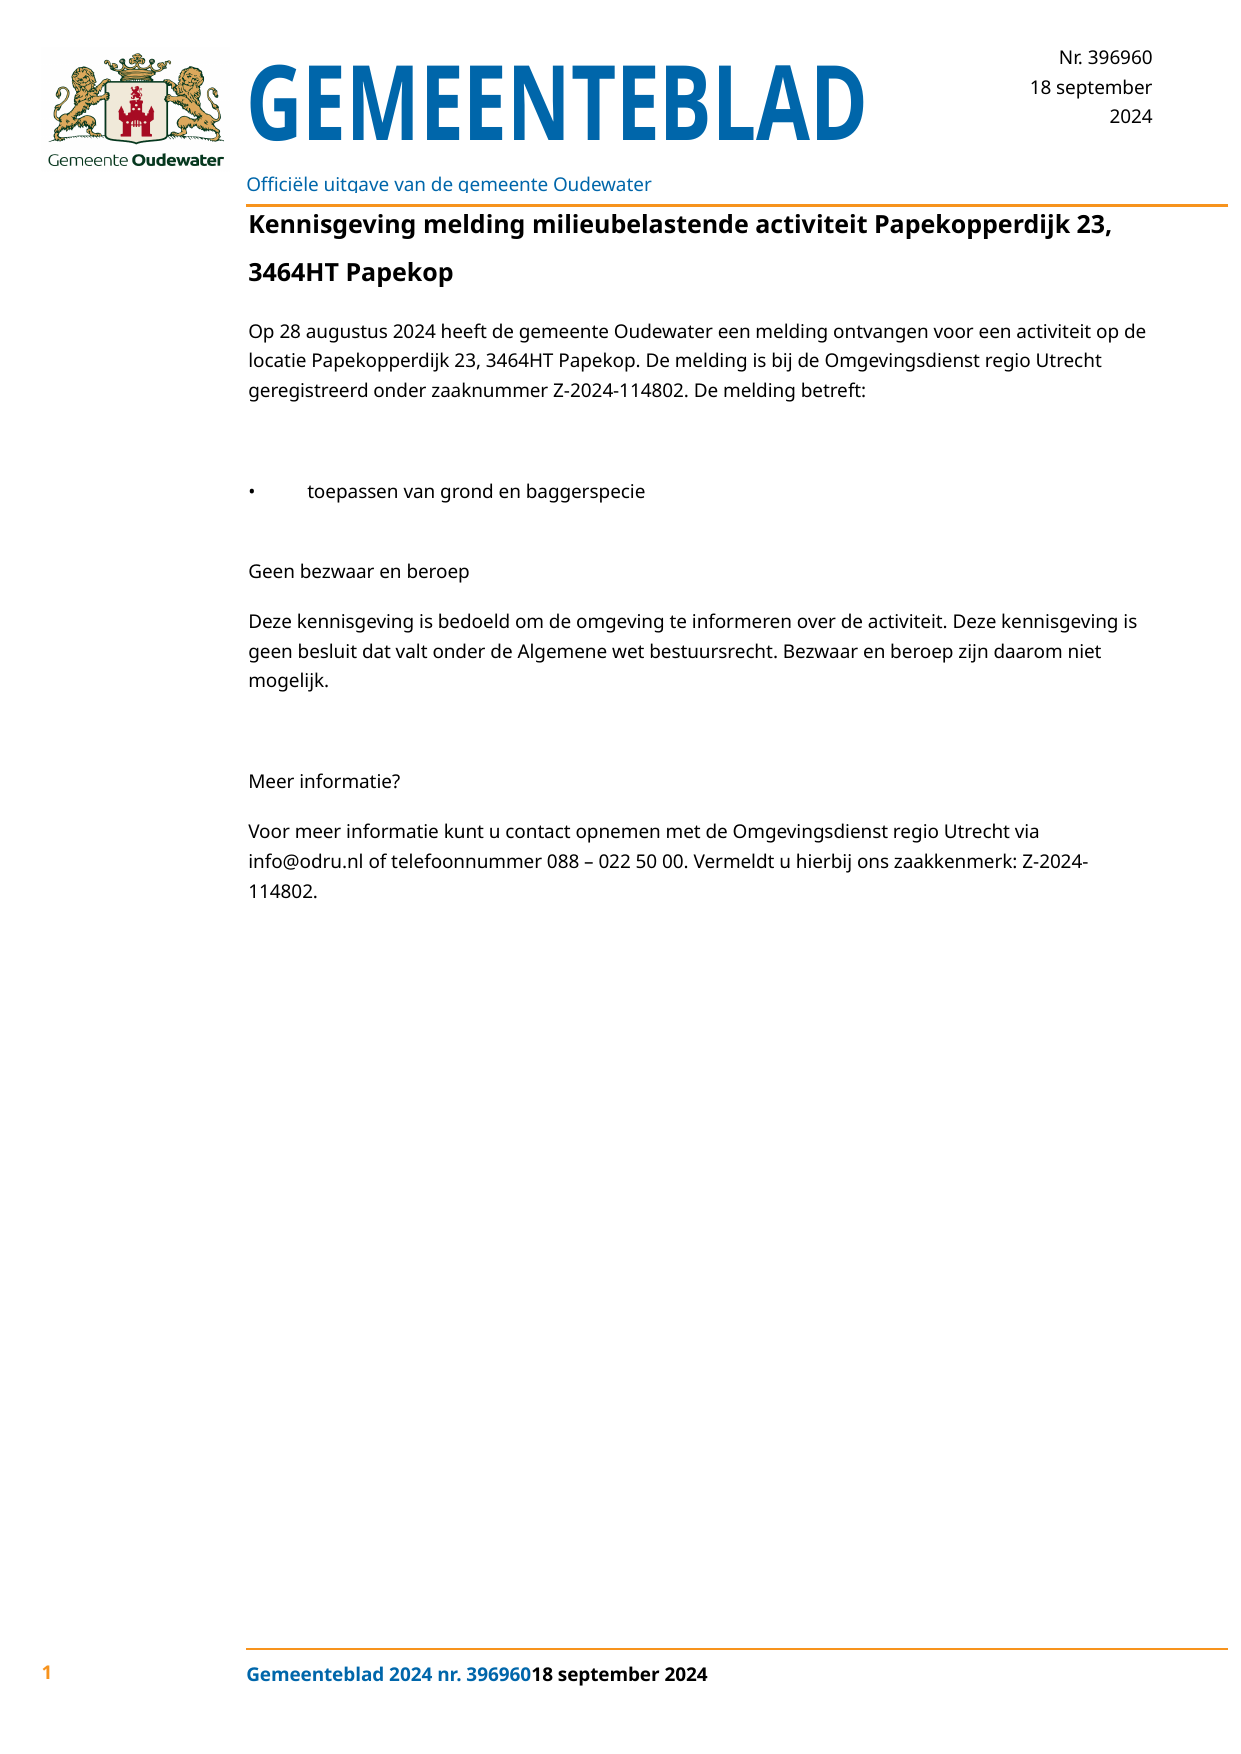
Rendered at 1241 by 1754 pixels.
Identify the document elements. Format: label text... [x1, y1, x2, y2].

text Kennisgeving melding milieubelastende activiteit Papekopperdijk 23, 3464HT Papekop [248, 207, 1152, 288]
list toepassen van grond en baggerspecie [248, 478, 1152, 504]
text Voor meer informatie kunt u contact opnemen met de Omgevingsdienst regio Utrecht via info@odru.nl of telefoonnummer 088 – 022 50 00. Vermeldt u hierbij ons zaakkenmerk: Z-2024-114802. [248, 819, 1152, 904]
text Op 28 augustus 2024 heeft de gemeente Oudewater een melding ontvangen voor een activiteit op de locatie Papekopperdijk 23, 3464HT Papekop. De melding is bij de Omgevingsdienst regio Utrecht geregistreerd onder zaaknummer Z-2024-114802. De melding betreft: [248, 318, 1152, 403]
text Deze kennisgeving is bedoeld om de omgeving te informeren over de activiteit. Deze kennisgeving is geen besluit dat valt onder de Algemene wet bestuursrecht. Bezwaar en beroep zijn daarom niet mogelijk. [248, 608, 1152, 693]
text Geen bezwaar en beroep [248, 558, 1152, 584]
text Meer informatie? [248, 768, 1152, 794]
picture [41, 47, 231, 172]
